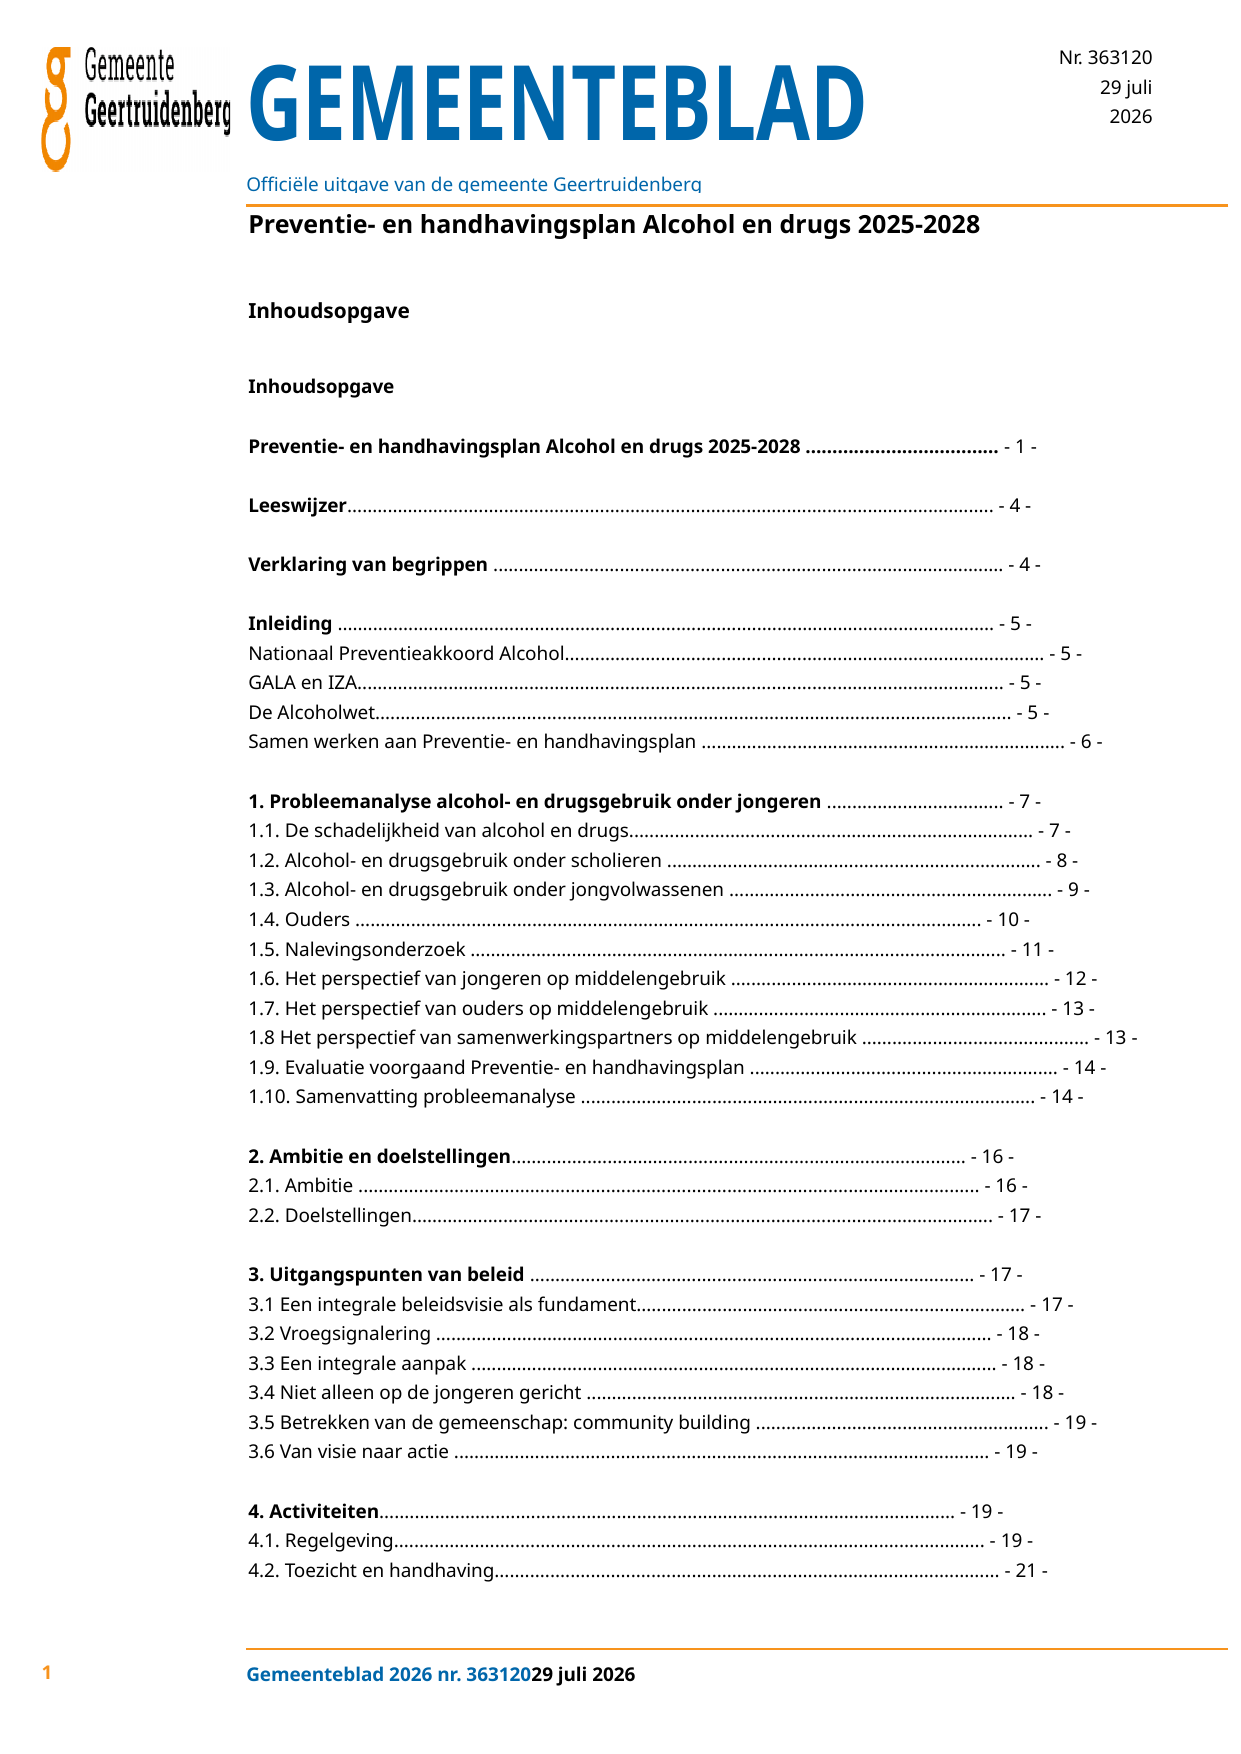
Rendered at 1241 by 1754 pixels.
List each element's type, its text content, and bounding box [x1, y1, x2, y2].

text GALA en IZA................................................................................................................................ - 5 - [248, 669, 1152, 695]
text 1.7. Het perspectief van ouders op middelengebruik .................................................................. - 13 - [248, 995, 1152, 1021]
text Inhoudsopgave [248, 296, 1152, 324]
text Nationaal Preventieakkoord Alcohol............................................................................................... - 5 - [248, 640, 1152, 666]
text 3.1 Een integrale beleidsvisie als fundament............................................................................. - 17 - [248, 1291, 1152, 1317]
text 2. Ambitie en doelstellingen.......................................................................................... - 16 - [248, 1143, 1152, 1169]
text Samen werken aan Preventie- en handhavingsplan ........................................................................ - 6 - [248, 729, 1152, 754]
text Leeswijzer................................................................................................................................ - 4 - [248, 492, 1152, 518]
text 1.5. Nalevingsonderzoek .......................................................................................................... - 11 - [248, 936, 1152, 962]
text 3.5 Betrekken van de gemeenschap: community building .......................................................... - 19 - [248, 1409, 1152, 1435]
text Preventie- en handhavingsplan Alcohol en drugs 2025-2028 [248, 207, 1152, 241]
text De Alcoholwet.............................................................................................................................. - 5 - [248, 699, 1152, 725]
text 1.3. Alcohol- en drugsgebruik onder jongvolwassenen ................................................................ - 9 - [248, 877, 1152, 902]
text 2.1. Ambitie ........................................................................................................................... - 16 - [248, 1172, 1152, 1198]
text 3. Uitgangspunten van beleid ........................................................................................ - 17 - [248, 1261, 1152, 1287]
text 1.4. Ouders ............................................................................................................................ - 10 - [248, 906, 1152, 932]
text 1.1. De schadelijkheid van alcohol en drugs................................................................................ - 7 - [248, 817, 1152, 843]
text 3.6 Van visie naar actie .......................................................................................................... - 19 - [248, 1439, 1152, 1464]
picture [41, 47, 231, 172]
text Verklaring van begrippen ..................................................................................................... - 4 - [248, 551, 1152, 577]
text 1.6. Het perspectief van jongeren op middelengebruik ............................................................... - 12 - [248, 965, 1152, 991]
text Inhoudsopgave [248, 374, 1152, 399]
text 1.9. Evaluatie voorgaand Preventie- en handhavingsplan ............................................................. - 14 - [248, 1054, 1152, 1080]
text 2.2. Doelstellingen................................................................................................................... - 17 - [248, 1202, 1152, 1228]
text 1. Probleemanalyse alcohol- en drugsgebruik onder jongeren ................................... - 7 - [248, 788, 1152, 814]
text 3.3 Een integrale aanpak ........................................................................................................ - 18 - [248, 1350, 1152, 1376]
text 3.2 Vroegsignalering .............................................................................................................. - 18 - [248, 1320, 1152, 1346]
text 1.2. Alcohol- en drugsgebruik onder scholieren .......................................................................... - 8 - [248, 847, 1152, 873]
text 4.1. Regelgeving..................................................................................................................... - 19 - [248, 1527, 1152, 1553]
text 1.8 Het perspectief van samenwerkingspartners op middelengebruik ............................................. - 13 - [248, 1024, 1152, 1050]
text 1.10. Samenvatting probleemanalyse .......................................................................................... - 14 - [248, 1084, 1152, 1109]
text Preventie- en handhavingsplan Alcohol en drugs 2025-2028 ……………………………… - 1 - [248, 433, 1152, 459]
text 3.4 Niet alleen op de jongeren gericht ..................................................................................... - 18 - [248, 1379, 1152, 1405]
text 4.2. Toezicht en handhaving.................................................................................................... - 21 - [248, 1557, 1152, 1583]
text Inleiding .................................................................................................................................. - 5 - [248, 610, 1152, 636]
text 4. Activiteiten.................................................................................................................. - 19 - [248, 1498, 1152, 1524]
